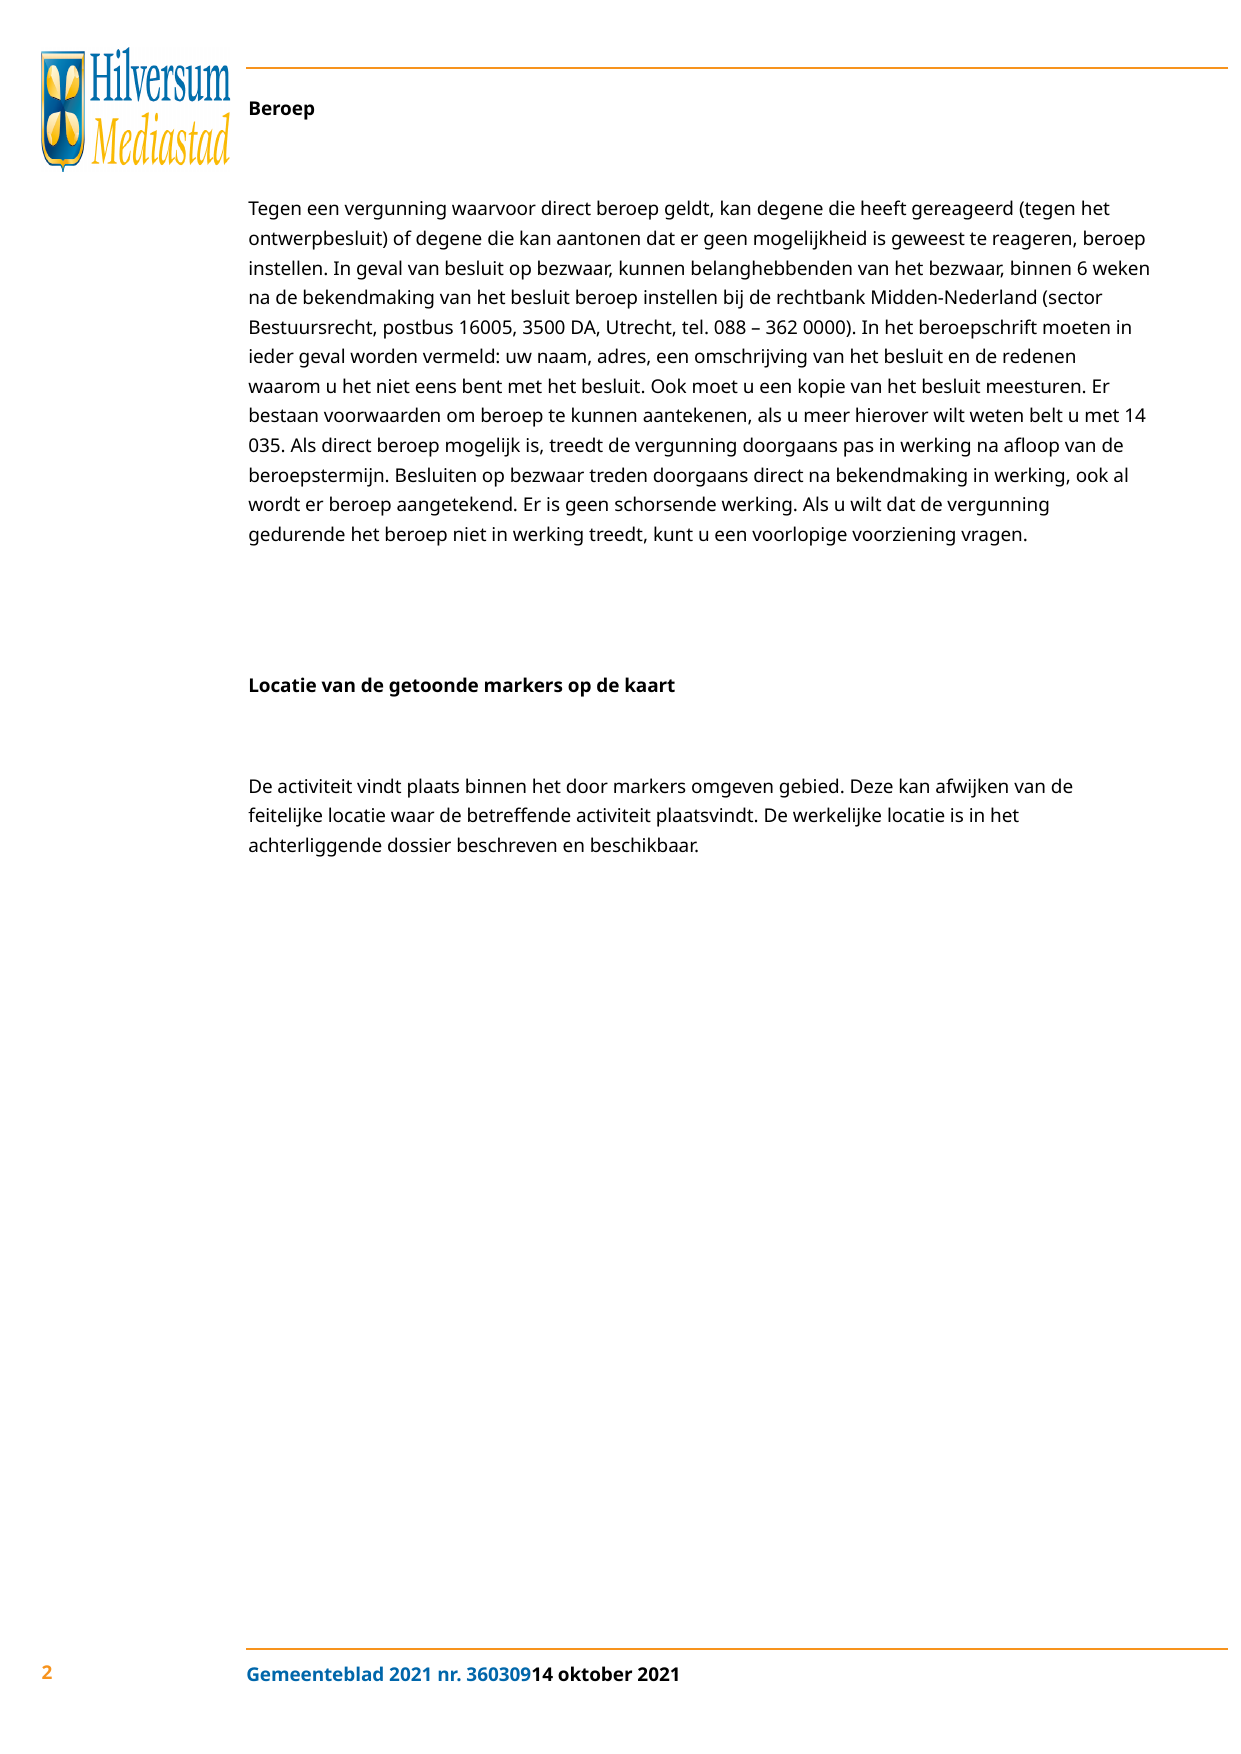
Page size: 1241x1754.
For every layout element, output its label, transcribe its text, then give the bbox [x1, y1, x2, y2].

text De activiteit vindt plaats binnen het door markers omgeven gebied. Deze kan afwijken van de feitelijke locatie waar de betreffende activiteit plaatsvindt. De werkelijke locatie is in het achterliggende dossier beschreven en beschikbaar. [248, 773, 1152, 858]
text Beroep [248, 95, 1152, 121]
text Locatie van de getoonde markers op de kaart [248, 672, 1152, 698]
text Tegen een vergunning waarvoor direct beroep geldt, kan degene die heeft gereageerd (tegen het ontwerpbesluit) of degene die kan aantonen dat er geen mogelijkheid is geweest te reageren, beroep instellen. In geval van besluit op bezwaar, kunnen belanghebbenden van het bezwaar, binnen 6 weken na de bekendmaking van het besluit beroep instellen bij de rechtbank Midden-Nederland (sector Bestuursrecht, postbus 16005, 3500 DA, Utrecht, tel. 088 – 362 0000). In het beroepschrift moeten in ieder geval worden vermeld: uw naam, adres, een omschrijving van het besluit en de redenen waarom u het niet eens bent met het besluit. Ook moet u een kopie van het besluit meesturen. Er bestaan voorwaarden om beroep te kunnen aantekenen, als u meer hierover wilt weten belt u met 14 035. Als direct beroep mogelijk is, treedt de vergunning doorgaans pas in werking na afloop van de beroepstermijn. Besluiten op bezwaar treden doorgaans direct na bekendmaking in werking, ook al wordt er beroep aangetekend. Er is geen schorsende werking. Als u wilt dat de vergunning gedurende het beroep niet in werking treedt, kunt u een voorlopige voorziening vragen. [248, 196, 1152, 547]
picture [41, 47, 231, 172]
